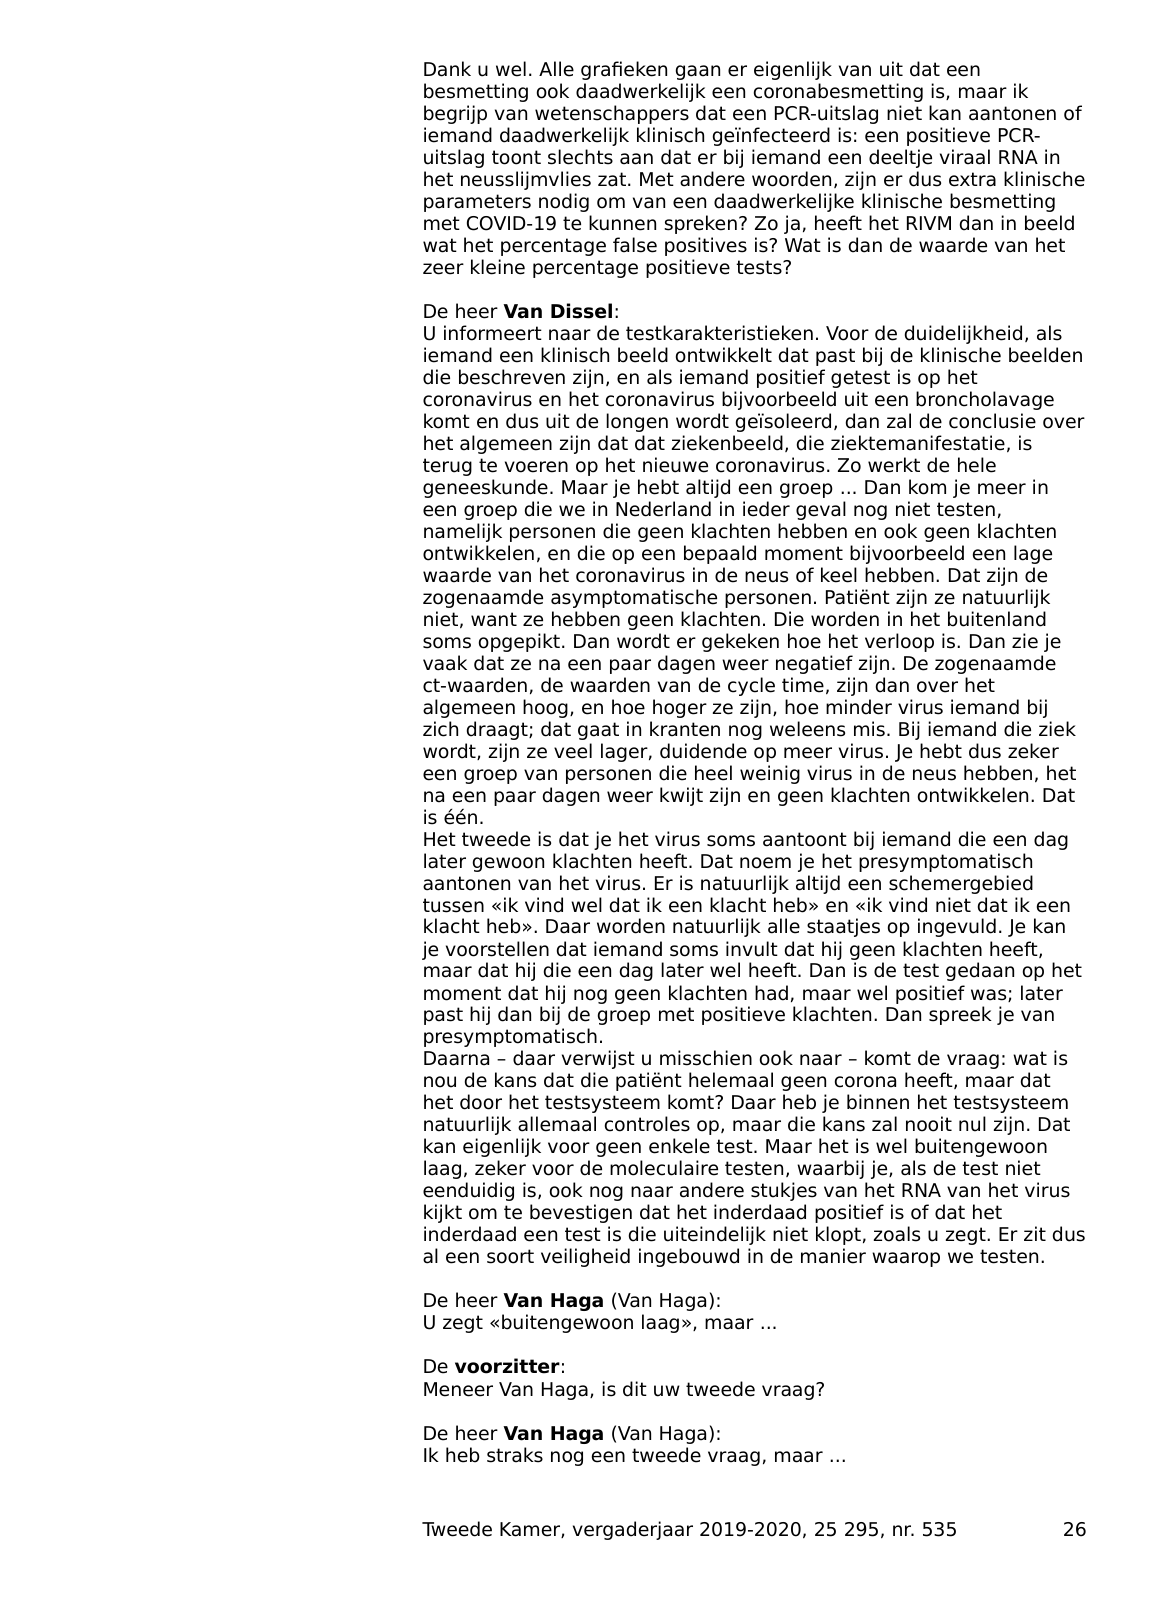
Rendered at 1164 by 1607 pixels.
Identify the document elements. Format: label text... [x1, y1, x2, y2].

text De voorzitter: [422, 1356, 1087, 1378]
text U informeert naar de testkarakteristieken. Voor de duidelijkheid, als iemand een klinisch beeld ontwikkelt dat past bij de klinische beelden die beschreven zijn, en als iemand positief getest is op het coronavirus en het coronavirus bijvoorbeeld uit een broncholavage komt en dus uit de longen wordt geïsoleerd, dan zal de conclusie over het algemeen zijn dat dat ziekenbeeld, die ziektemanifestatie, is terug te voeren op het nieuwe coronavirus. Zo werkt de hele geneeskunde. Maar je hebt altijd een groep ... Dan kom je meer in een groep die we in Nederland in ieder geval nog niet testen, namelijk personen die geen klachten hebben en ook geen klachten ontwikkelen, en die op een bepaald moment bijvoorbeeld een lage waarde van het coronavirus in de neus of keel hebben. Dat zijn de zogenaamde asymptomatische personen. Patiënt zijn ze natuurlijk niet, want ze hebben geen klachten. Die worden in het buitenland soms opgepikt. Dan wordt er gekeken hoe het verloop is. Dan zie je vaak dat ze na een paar dagen weer negatief zijn. De zogenaamde ct-waarden, de waarden van de cycle time, zijn dan over het algemeen hoog, en hoe hoger ze zijn, hoe minder virus iemand bij zich draagt; dat gaat in kranten nog weleens mis. Bij iemand die ziek wordt, zijn ze veel lager, duidende op meer virus. Je hebt dus zeker een groep van personen die heel weinig virus in de neus hebben, het na een paar dagen weer kwijt zijn en geen klachten ontwikkelen. Dat is één. [422, 323, 1087, 828]
text U zegt «buitengewoon laag», maar ... [422, 1312, 1087, 1334]
text De heer Van Haga (Van Haga): [422, 1423, 1087, 1444]
text Meneer Van Haga, is dit uw tweede vraag? [422, 1378, 1087, 1400]
text Dank u wel. Alle grafieken gaan er eigenlijk van uit dat een besmetting ook daadwerkelijk een coronabesmetting is, maar ik begrijp van wetenschappers dat een PCR-uitslag niet kan aantonen of iemand daadwerkelijk klinisch geïnfecteerd is: een positieve PCR-uitslag toont slechts aan dat er bij iemand een deeltje viraal RNA in het neusslijmvlies zat. Met andere woorden, zijn er dus extra klinische parameters nodig om van een daadwerkelijke klinische besmetting met COVID-19 te kunnen spreken? Zo ja, heeft het RIVM dan in beeld wat het percentage false positives is? Wat is dan de waarde van het zeer kleine percentage positieve tests? [422, 59, 1087, 279]
text Daarna – daar verwijst u misschien ook naar – komt de vraag: wat is nou de kans dat die patiënt helemaal geen corona heeft, maar dat het door het testsysteem komt? Daar heb je binnen het testsysteem natuurlijk allemaal controles op, maar die kans zal nooit nul zijn. Dat kan eigenlijk voor geen enkele test. Maar het is wel buitengewoon laag, zeker voor de moleculaire testen, waarbij je, als de test niet eenduidig is, ook nog naar andere stukjes van het RNA van het virus kijkt om te bevestigen dat het inderdaad positief is of dat het inderdaad een test is die uiteindelijk niet klopt, zoals u zegt. Er zit dus al een soort veiligheid ingebouwd in de manier waarop we testen. [422, 1048, 1087, 1268]
text Het tweede is dat je het virus soms aantoont bij iemand die een dag later gewoon klachten heeft. Dat noem je het presymptomatisch aantonen van het virus. Er is natuurlijk altijd een schemergebied tussen «ik vind wel dat ik een klacht heb» en «ik vind niet dat ik een klacht heb». Daar worden natuurlijk alle staatjes op ingevuld. Je kan je voorstellen dat iemand soms invult dat hij geen klachten heeft, maar dat hij die een dag later wel heeft. Dan is de test gedaan op het moment dat hij nog geen klachten had, maar wel positief was; later past hij dan bij de groep met positieve klachten. Dan spreek je van presymptomatisch. [422, 828, 1087, 1048]
text Ik heb straks nog een tweede vraag, maar ... [422, 1444, 1087, 1467]
text De heer Van Dissel: [422, 301, 1087, 323]
text De heer Van Haga (Van Haga): [422, 1290, 1087, 1312]
